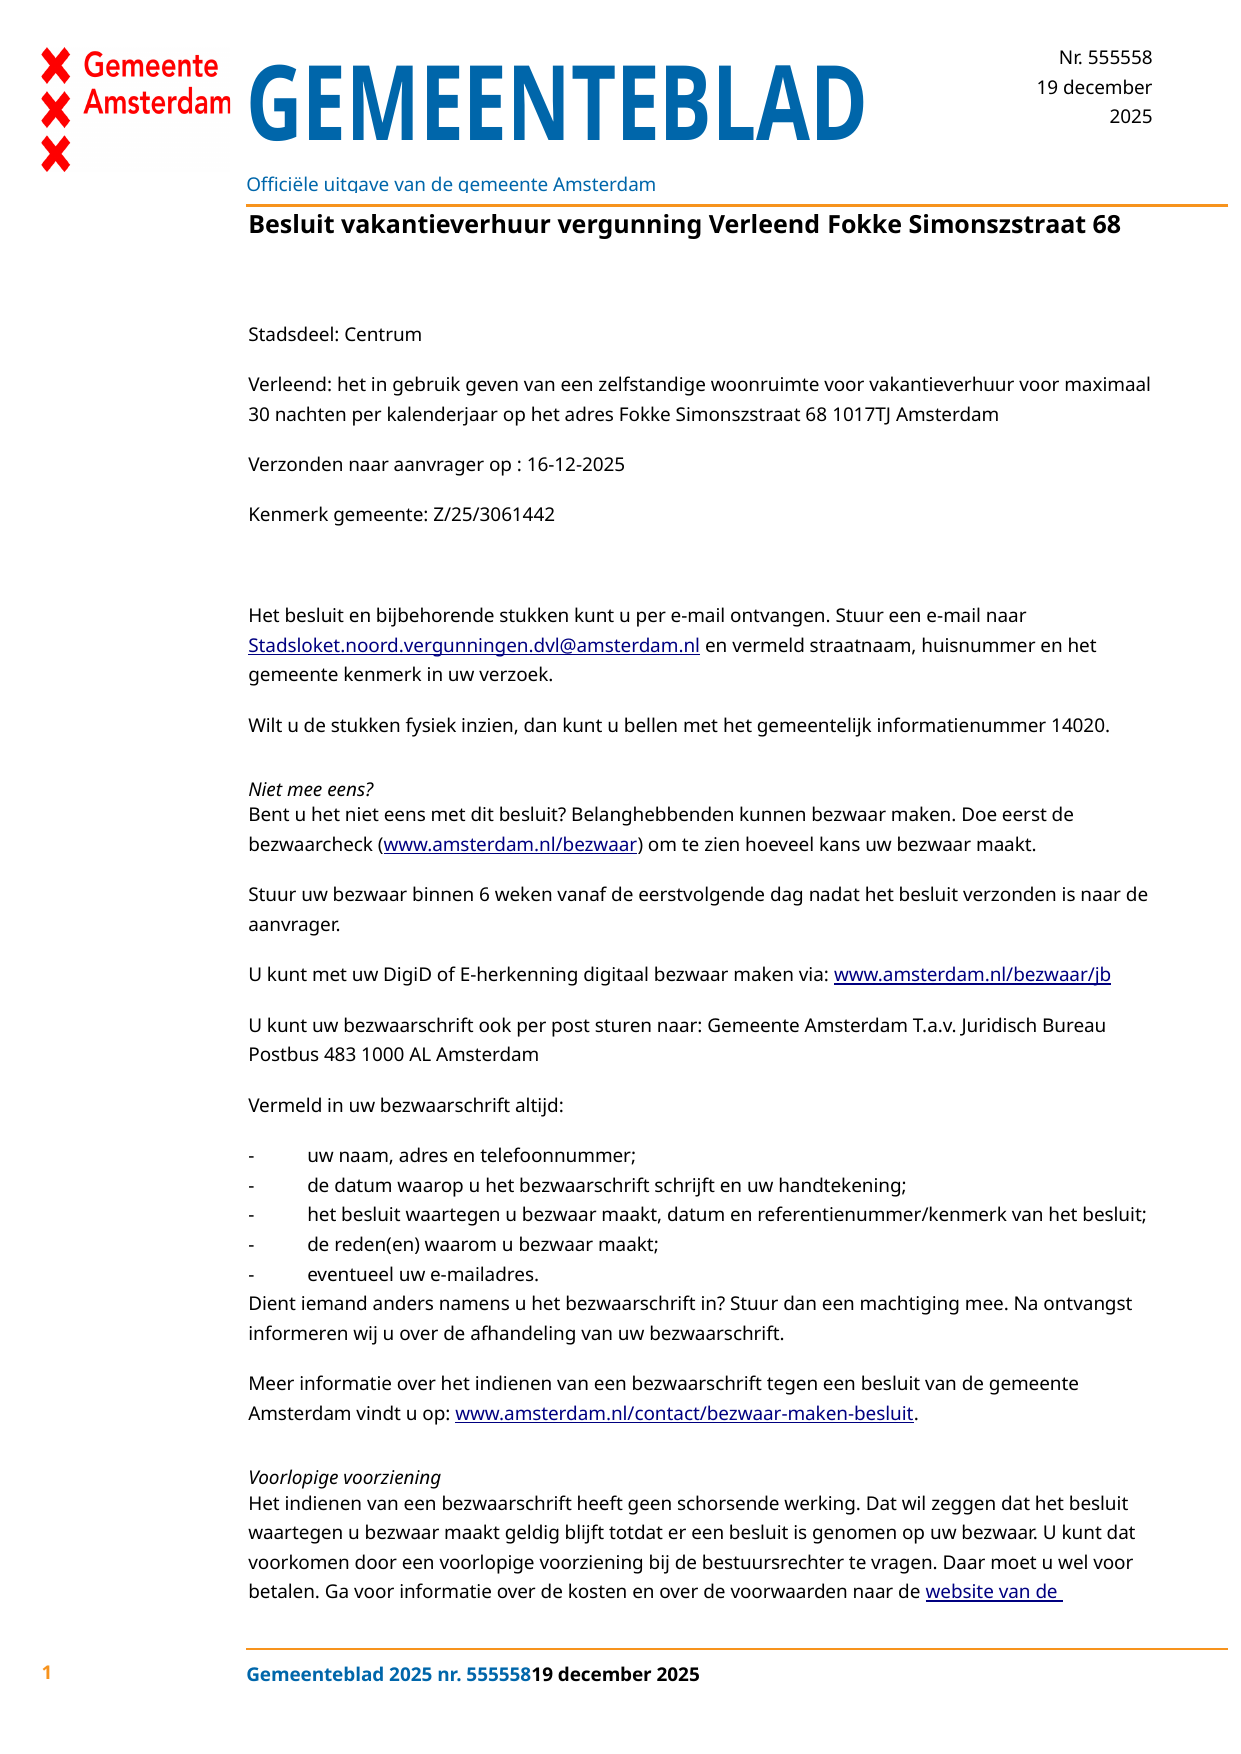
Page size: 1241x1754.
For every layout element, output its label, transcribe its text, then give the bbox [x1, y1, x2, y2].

text Dient iemand anders namens u het bezwaarschrift in? Stuur dan een machtiging mee. Na ontvangst informeren wij u over de afhandeling van uw bezwaarschrift. [248, 1290, 1152, 1346]
text Bent u het niet eens met dit besluit? Belanghebbenden kunnen bezwaar maken. Doe eerst de bezwaarcheck (www.amsterdam.nl/bezwaar) om te zien hoeveel kans uw bezwaar maakt. [248, 802, 1152, 857]
text Stadsdeel: Centrum [248, 321, 1152, 346]
text Verzonden naar aanvrager op : 16-12-2025 [248, 451, 1152, 477]
picture [41, 47, 231, 172]
text Kenmerk gemeente: Z/25/3061442 [248, 502, 1152, 527]
list de datum waarop u het bezwaarschrift schrijft en uw handtekening; [248, 1172, 1152, 1198]
text Vermeld in uw bezwaarschrift altijd: [248, 1092, 1152, 1118]
text Het besluit en bijbehorende stukken kunt u per e-mail ontvangen. Stuur een e-mail naar Stadsloket.noord.vergunningen.dvl@amsterdam.nl en vermeld straatnaam, huisnummer en het gemeente kenmerk in uw verzoek. [248, 602, 1152, 687]
text Besluit vakantieverhuur vergunning Verleend Fokke Simonszstraat 68 [248, 207, 1152, 241]
text Het indienen van een bezwaarschrift heeft geen schorsende werking. Dat wil zeggen dat het besluit waartegen u bezwaar maakt geldig blijft totdat er een besluit is genomen op uw bezwaar. U kunt dat voorkomen door een voorlopige voorziening bij de bestuursrechter te vragen. Daar moet u wel voor betalen. Ga voor informatie over de kosten en over de voorwaarden naar de website van de [248, 1490, 1152, 1604]
text Voorlopige voorziening [248, 1464, 1152, 1490]
text U kunt uw bezwaarschrift ook per post sturen naar: Gemeente Amsterdam T.a.v. Juridisch Bureau Postbus 483 1000 AL Amsterdam [248, 1012, 1152, 1067]
text Meer informatie over het indienen van een bezwaarschrift tegen een besluit van de gemeente Amsterdam vindt u op: www.amsterdam.nl/contact/bezwaar-maken-besluit. [248, 1370, 1152, 1426]
list eventueel uw e-mailadres. [248, 1261, 1152, 1287]
text Verleend: het in gebruik geven van een zelfstandige woonruimte voor vakantieverhuur voor maximaal 30 nachten per kalenderjaar op het adres Fokke Simonszstraat 68 1017TJ Amsterdam [248, 371, 1152, 426]
list uw naam, adres en telefoonnummer; [248, 1142, 1152, 1168]
text U kunt met uw DigiD of E-herkenning digitaal bezwaar maken via: www.amsterdam.nl/bezwaar/jb [248, 962, 1152, 987]
list het besluit waartegen u bezwaar maakt, datum en referentienummer/kenmerk van het besluit; [248, 1202, 1152, 1227]
text Stuur uw bezwaar binnen 6 weken vanaf de eerstvolgende dag nadat het besluit verzonden is naar de aanvrager. [248, 882, 1152, 937]
text Wilt u de stukken fysiek inzien, dan kunt u bellen met het gemeentelijk informatienummer 14020. [248, 712, 1152, 738]
text Niet mee eens? [248, 776, 1152, 802]
list de reden(en) waarom u bezwaar maakt; [248, 1231, 1152, 1257]
